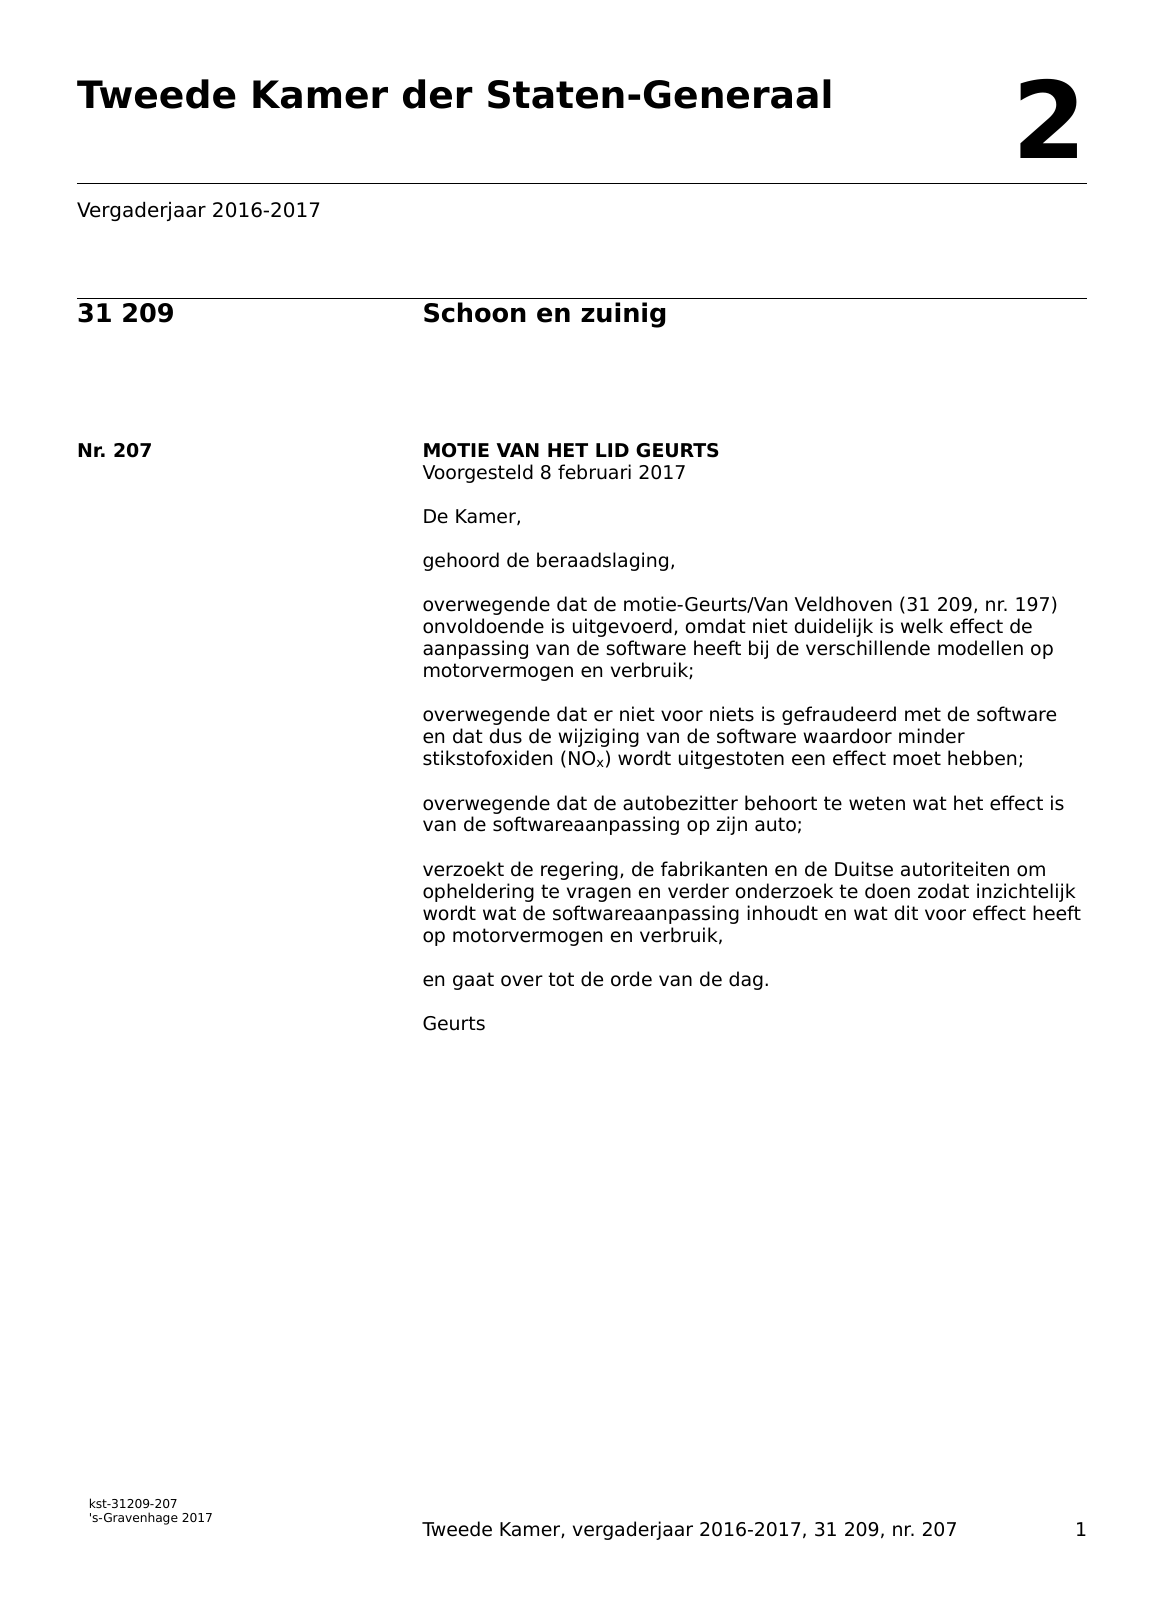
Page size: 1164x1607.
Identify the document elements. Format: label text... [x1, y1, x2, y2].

text overwegende dat de autobezitter behoort te weten wat het effect is van de softwareaanpassing op zijn auto; [422, 792, 1087, 836]
text Geurts [422, 1013, 1087, 1035]
text overwegende dat de motie-Geurts/Van Veldhoven (31 209, nr. 197) onvoldoende is uitgevoerd, omdat niet duidelijk is welk effect de aanpassing van de software heeft bij de verschillende modellen op motorvermogen en verbruik; [422, 594, 1087, 682]
text kst-31209-207 [88, 1497, 323, 1511]
table_header 2 [886, 59, 1087, 183]
text overwegende dat er niet voor niets is gefraudeerd met de software en dat dus de wijziging van de software waardoor minder stikstofoxiden (NOx) wordt uitgestoten een effect moet hebben; [422, 704, 1087, 770]
text De Kamer, [422, 506, 1087, 528]
text en gaat over tot de orde van de dag. [422, 969, 1087, 991]
subtitle 31 209 Schoon en zuinig [77, 299, 1087, 329]
text gehoord de beraadslaging, [422, 550, 1087, 572]
table_header Tweede Kamer der Staten-Generaal [77, 59, 886, 183]
subtitle Nr. 207 MOTIE VAN HET LID GEURTS [77, 440, 1087, 462]
text verzoekt de regering, de fabrikanten en de Duitse autoriteiten om opheldering te vragen en verder onderzoek te doen zodat inzichtelijk wordt wat de softwareaanpassing inhoudt en wat dit voor effect heeft op motorvermogen en verbruik, [422, 858, 1087, 946]
text Voorgesteld 8 februari 2017 [422, 462, 1087, 484]
table_cell Vergaderjaar 2016-2017 [77, 184, 1087, 298]
text 's-Gravenhage 2017 [88, 1511, 323, 1525]
